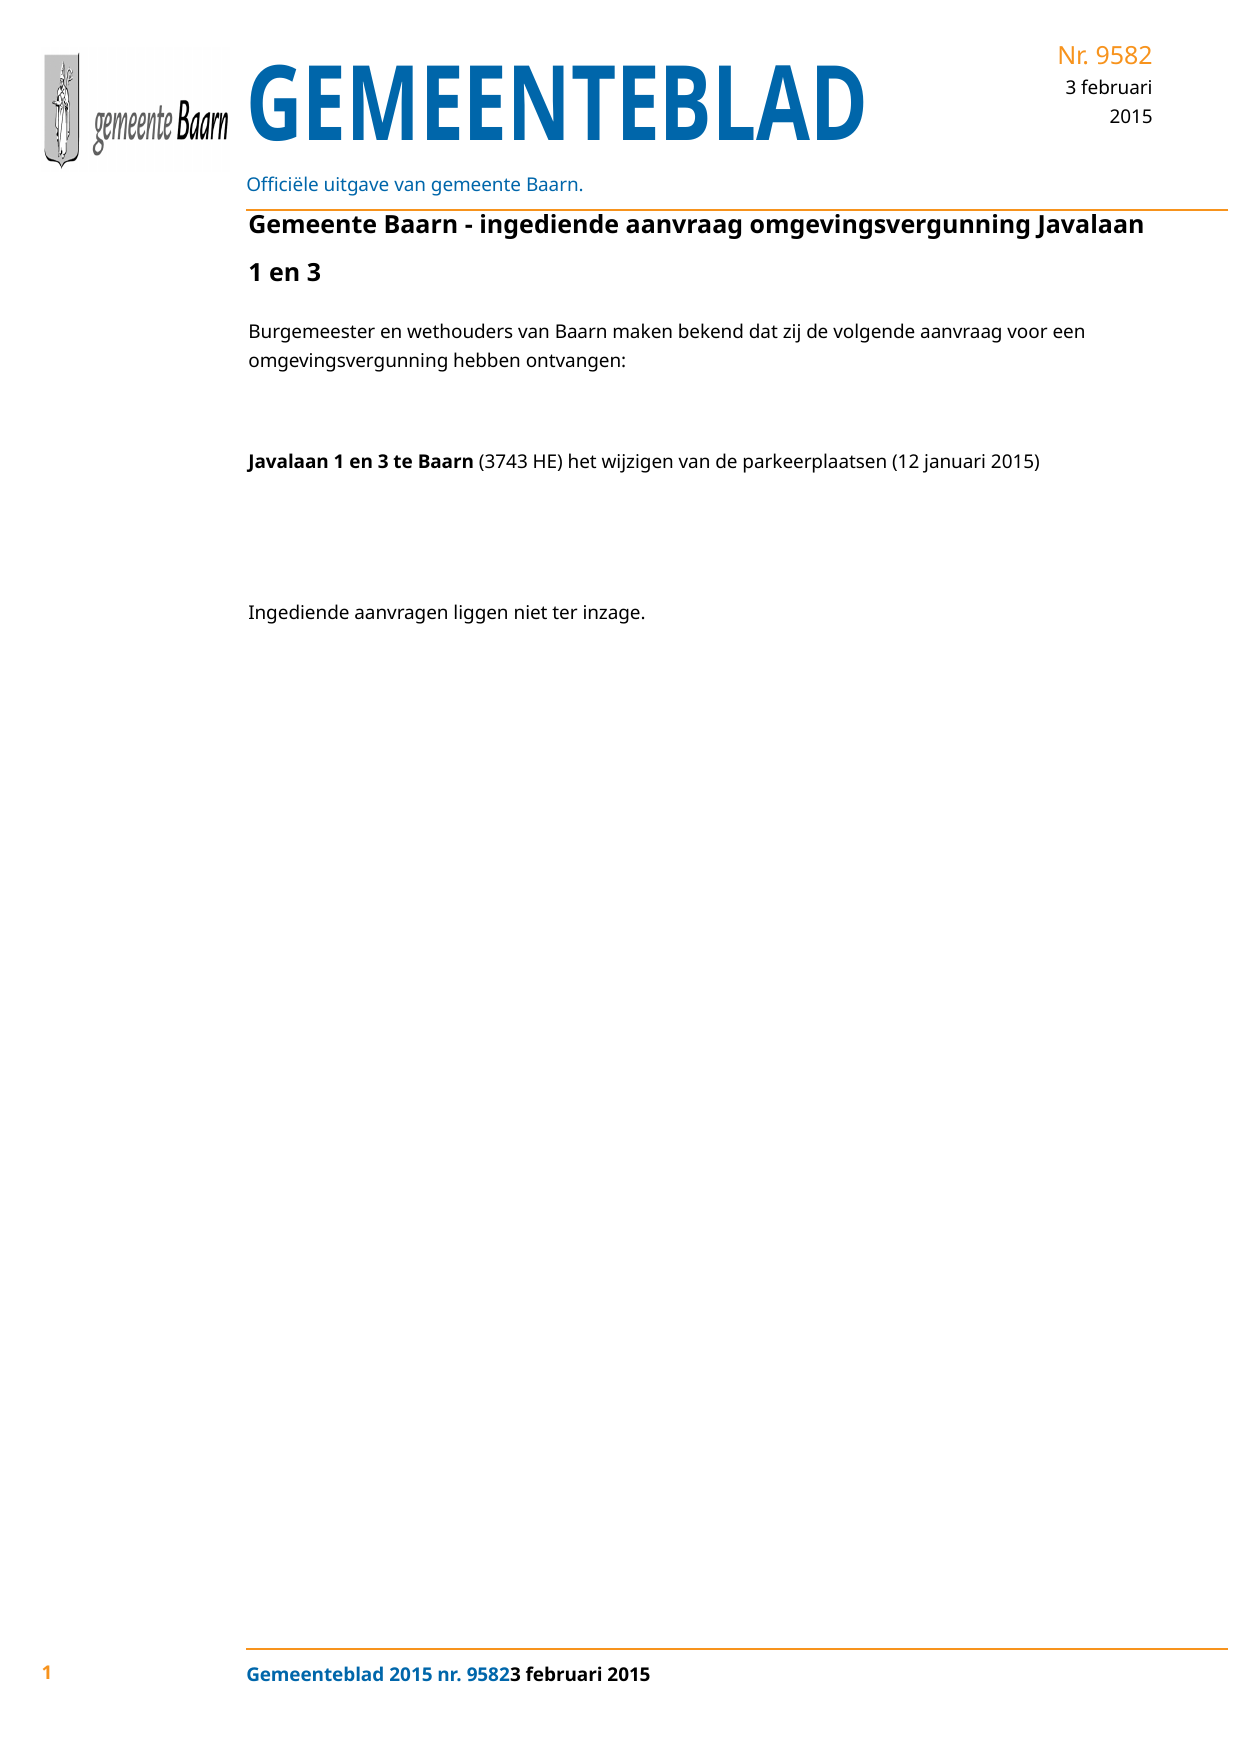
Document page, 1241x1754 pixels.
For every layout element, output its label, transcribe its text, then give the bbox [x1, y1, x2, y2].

text Burgemeester en wethouders van Baarn maken bekend dat zij de volgende aanvraag voor een omgevingsvergunning hebben ontvangen: [248, 318, 1152, 373]
text Javalaan 1 en 3 te Baarn (3743 HE) het wijzigen van de parkeerplaatsen (12 januari 2015) [248, 448, 1152, 474]
picture [41, 47, 231, 172]
text Ingediende aanvragen liggen niet ter inzage. [248, 599, 1152, 625]
text Gemeente Baarn - ingediende aanvraag omgevingsvergunning Javalaan 1 en 3 [248, 211, 1152, 288]
